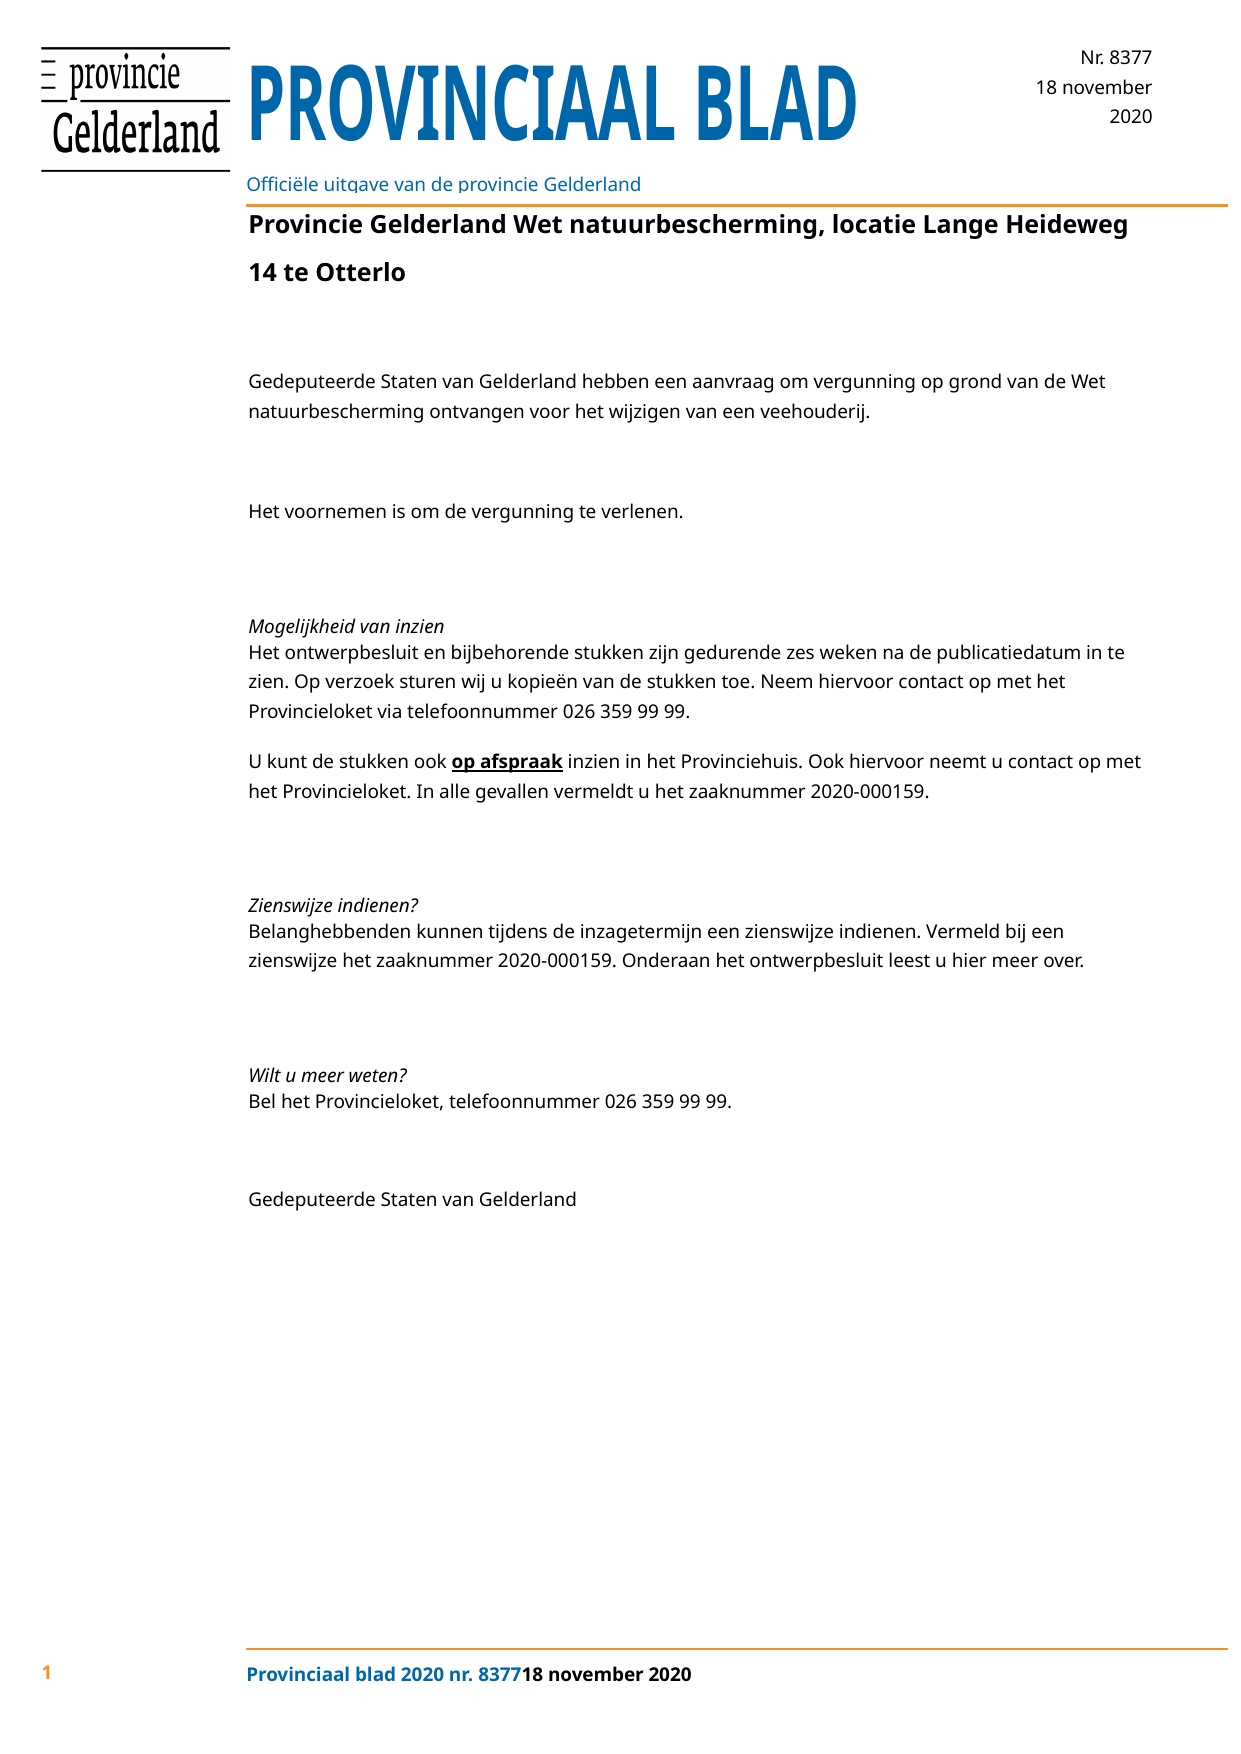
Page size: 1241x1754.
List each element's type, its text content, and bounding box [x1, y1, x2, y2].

text Gedeputeerde Staten van Gelderland hebben een aanvraag om vergunning op grond van de Wet natuurbescherming ontvangen voor het wijzigen van een veehouderij. [248, 368, 1152, 424]
text Provincie Gelderland Wet natuurbescherming, locatie Lange Heideweg 14 te Otterlo [248, 207, 1152, 288]
text Wilt u meer weten? [248, 1062, 1152, 1088]
picture [41, 47, 231, 172]
text Mogelijkheid van inzien [248, 613, 1152, 639]
text Bel het Provincieloket, telefoonnummer 026 359 99 99. [248, 1088, 1152, 1113]
text Zienswijze indienen? [248, 892, 1152, 918]
text Het ontwerpbesluit en bijbehorende stukken zijn gedurende zes weken na de publicatiedatum in te zien. Op verzoek sturen wij u kopieën van de stukken toe. Neem hiervoor contact op met het Provincieloket via telefoonnummer 026 359 99 99. [248, 639, 1152, 724]
text U kunt de stukken ook op afspraak inzien in het Provinciehuis. Ook hiervoor neemt u contact op met het Provincieloket. In alle gevallen vermeldt u het zaaknummer 2020-000159. [248, 748, 1152, 804]
text Het voornemen is om de vergunning te verlenen. [248, 499, 1152, 524]
text Gedeputeerde Staten van Gelderland [248, 1186, 1152, 1212]
text Belanghebbenden kunnen tijdens de inzagetermijn een zienswijze indienen. Vermeld bij een zienswijze het zaaknummer 2020-000159. Onderaan het ontwerpbesluit leest u hier meer over. [248, 918, 1152, 973]
